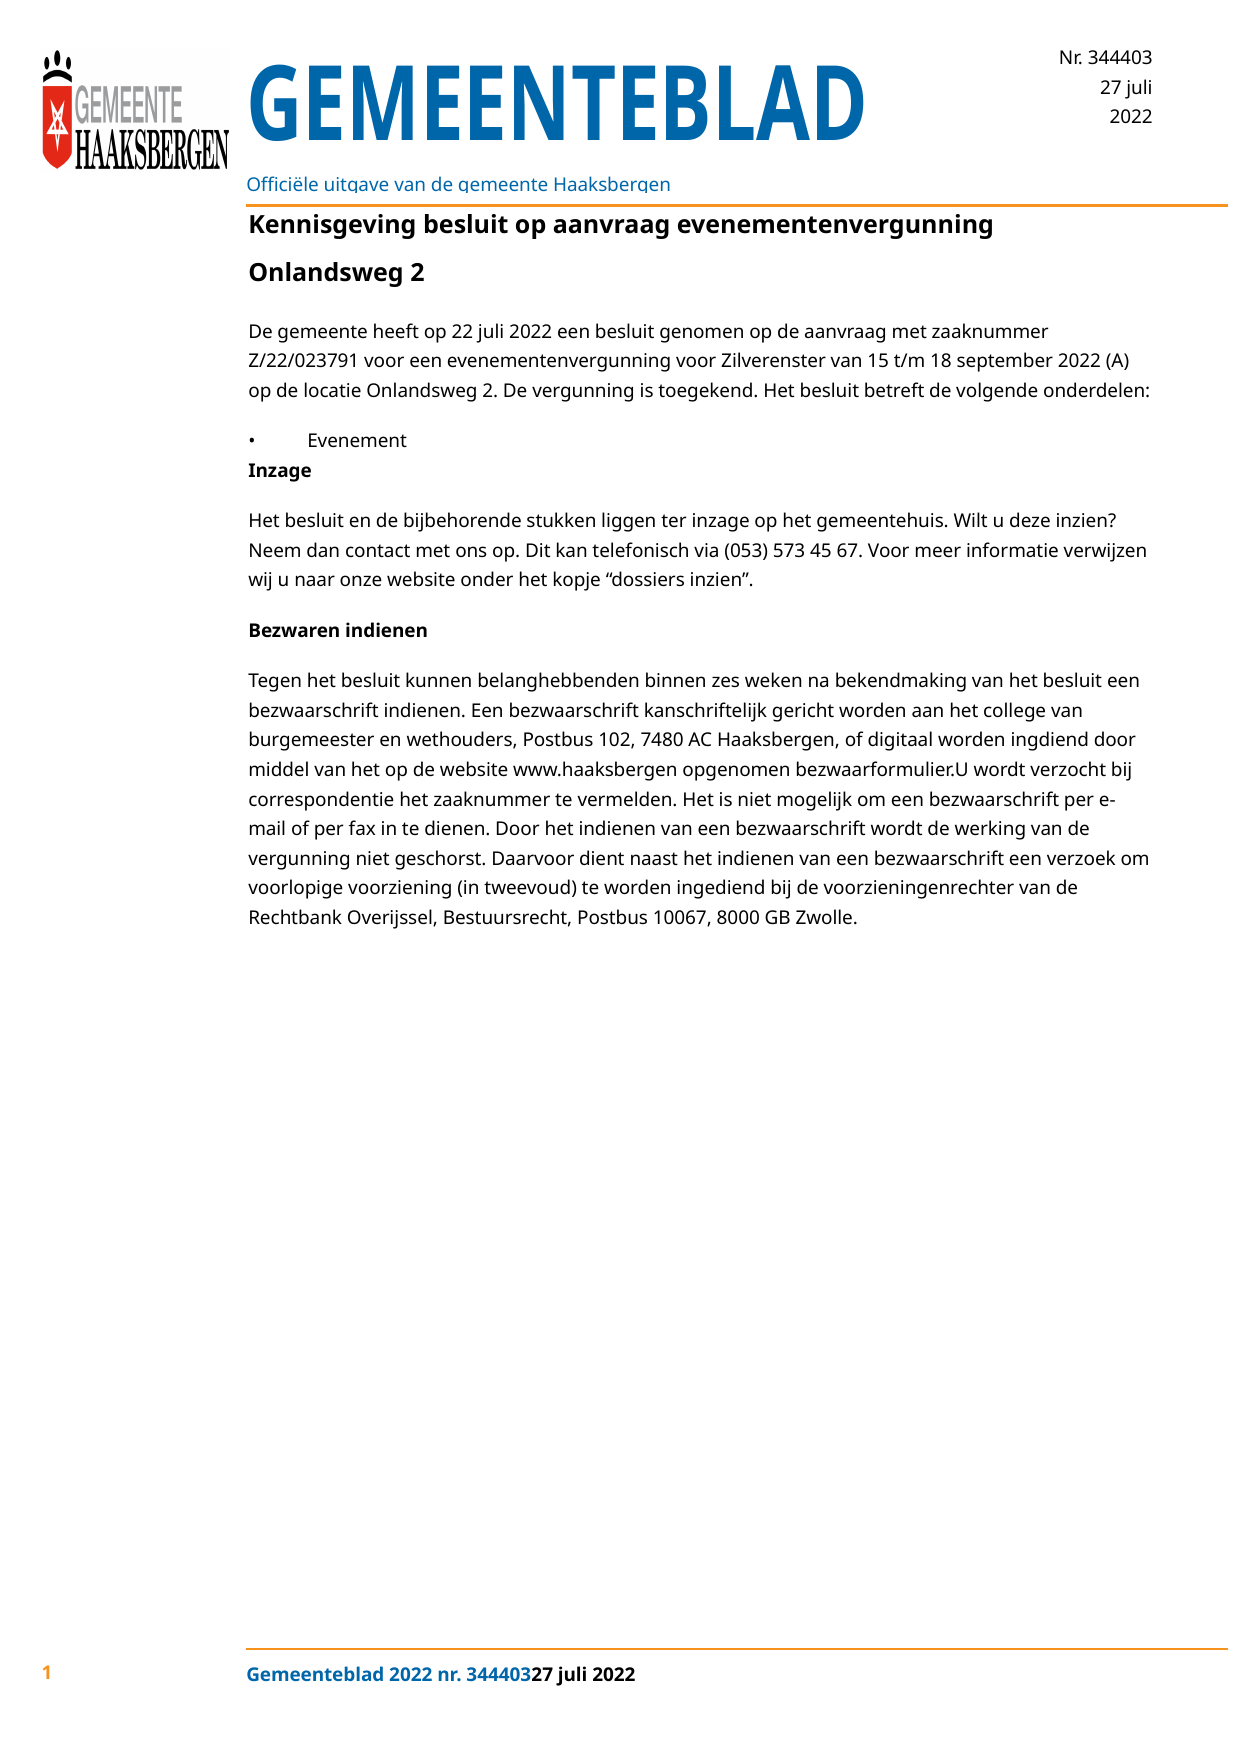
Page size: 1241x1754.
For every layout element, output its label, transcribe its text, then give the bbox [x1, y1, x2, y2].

text Tegen het besluit kunnen belanghebbenden binnen zes weken na bekendmaking van het besluit een bezwaarschrift indienen. Een bezwaarschrift kanschriftelijk gericht worden aan het college van burgemeester en wethouders, Postbus 102, 7480 AC Haaksbergen, of digitaal worden ingdiend door middel van het op de website www.haaksbergen opgenomen bezwaarformulier.U wordt verzocht bij correspondentie het zaaknummer te vermelden. Het is niet mogelijk om een bezwaarschrift per e-mail of per fax in te dienen. Door het indienen van een bezwaarschrift wordt de werking van de vergunning niet geschorst. Daarvoor dient naast het indienen van een bezwaarschrift een verzoek om voorlopige voorziening (in tweevoud) te worden ingediend bij de voorzieningenrechter van de Rechtbank Overijssel, Bestuursrecht, Postbus 10067, 8000 GB Zwolle. [248, 667, 1152, 930]
text De gemeente heeft op 22 juli 2022 een besluit genomen op de aanvraag met zaaknummer Z/22/023791 voor een evenementenvergunning voor Zilverenster van 15 t/m 18 september 2022 (A) op de locatie Onlandsweg 2. De vergunning is toegekend. Het besluit betreft de volgende onderdelen: [248, 318, 1152, 403]
text Kennisgeving besluit op aanvraag evenementenvergunning Onlandsweg 2 [248, 207, 1152, 288]
picture [41, 47, 231, 172]
text Bezwaren indienen [248, 617, 1152, 643]
text Het besluit en de bijbehorende stukken liggen ter inzage op het gemeentehuis. Wilt u deze inzien? Neem dan contact met ons op. Dit kan telefonisch via (053) 573 45 67. Voor meer informatie verwijzen wij u naar onze website onder het kopje “dossiers inzien”. [248, 507, 1152, 592]
text Inzage [248, 457, 1152, 483]
list Evenement [248, 427, 1152, 453]
